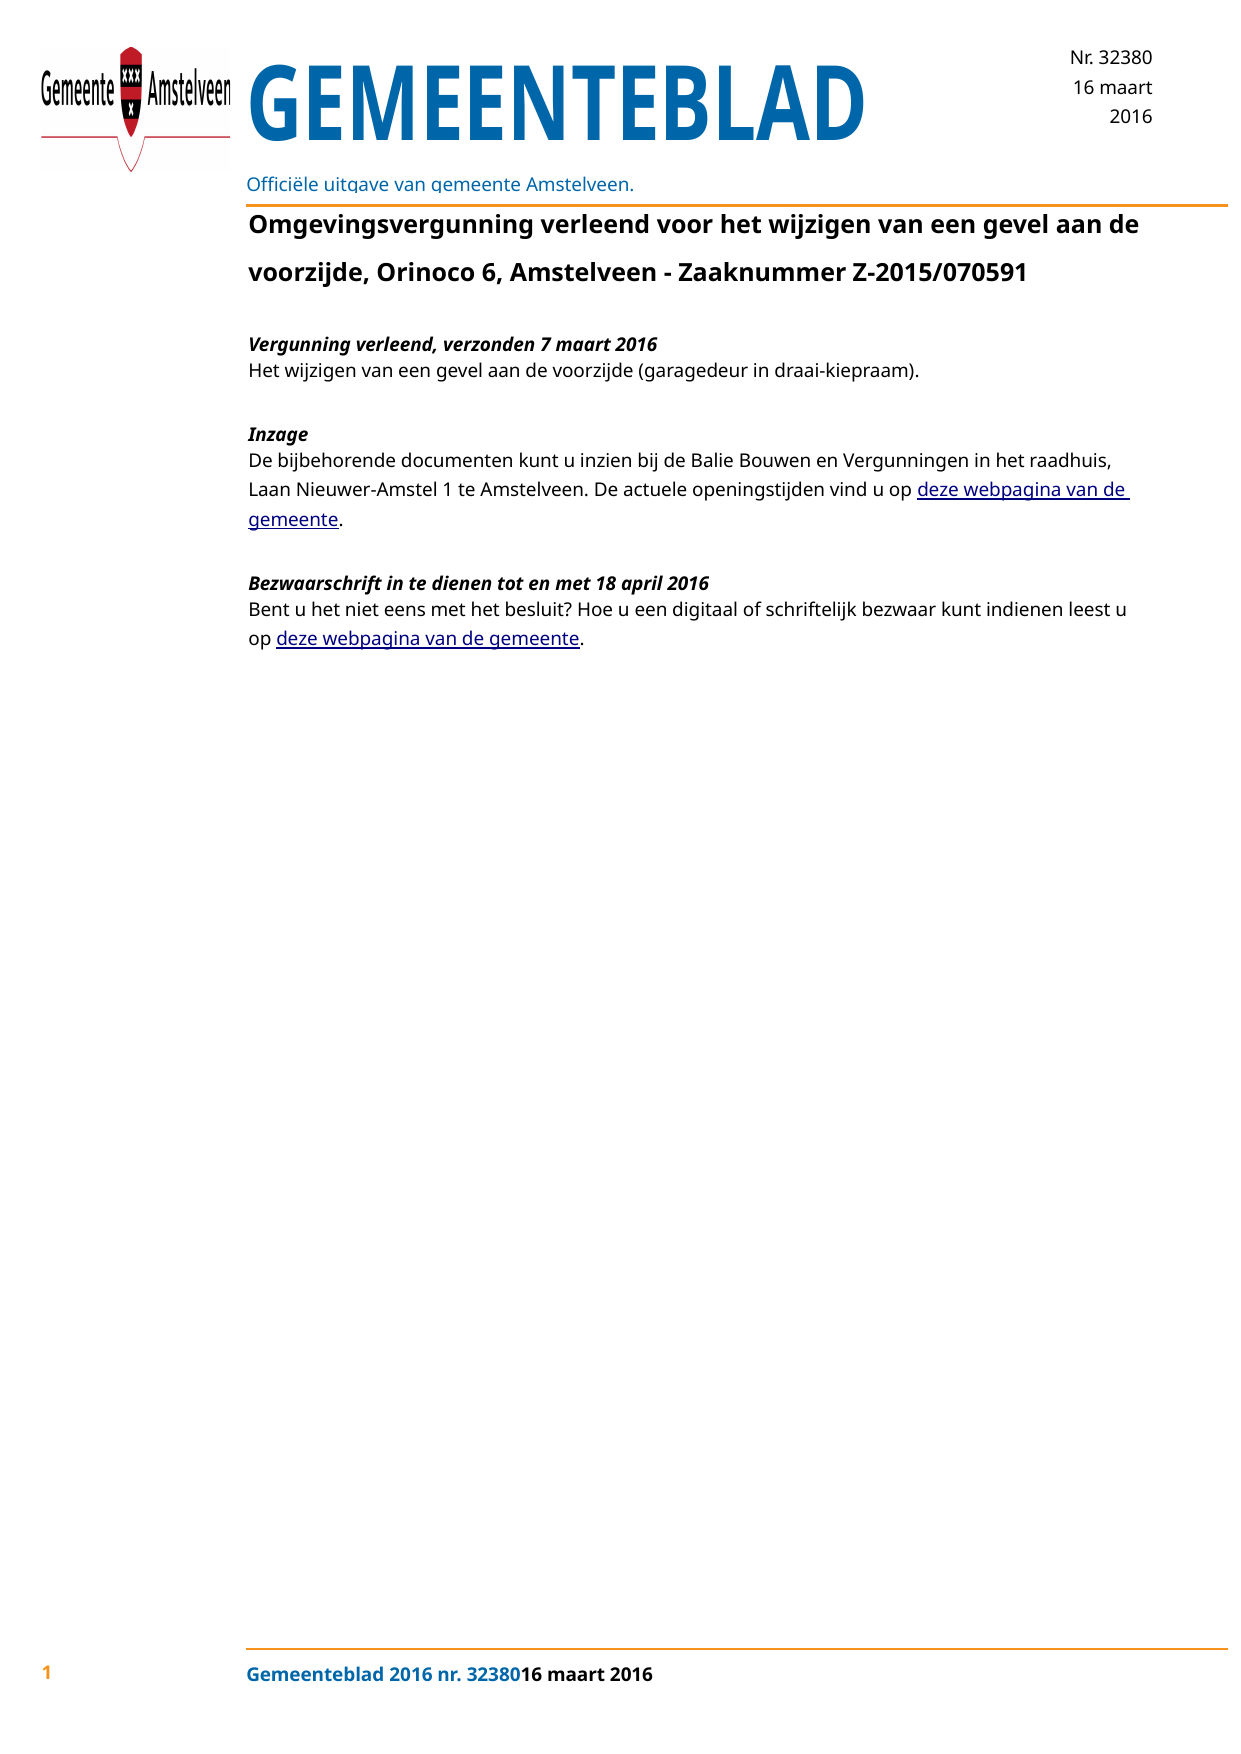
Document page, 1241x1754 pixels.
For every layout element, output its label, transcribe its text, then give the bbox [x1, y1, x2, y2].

text Omgevingsvergunning verleend voor het wijzigen van een gevel aan de voorzijde, Orinoco 6, Amstelveen - Zaaknummer Z-2015/070591 [248, 207, 1152, 288]
text Het wijzigen van een gevel aan de voorzijde (garagedeur in draai-kiepraam). [248, 357, 1152, 383]
picture [41, 47, 231, 172]
text Vergunning verleend, verzonden 7 maart 2016 [248, 331, 1152, 357]
text Inzage [248, 421, 1152, 447]
text Bent u het niet eens met het besluit? Hoe u een digitaal of schriftelijk bezwaar kunt indienen leest u op deze webpagina van de gemeente. [248, 596, 1152, 651]
text De bijbehorende documenten kunt u inzien bij de Balie Bouwen en Vergunningen in het raadhuis, Laan Nieuwer-Amstel 1 te Amstelveen. De actuele openingstijden vind u op deze webpagina van de gemeente. [248, 447, 1152, 532]
text Bezwaarschrift in te dienen tot en met 18 april 2016 [248, 570, 1152, 596]
